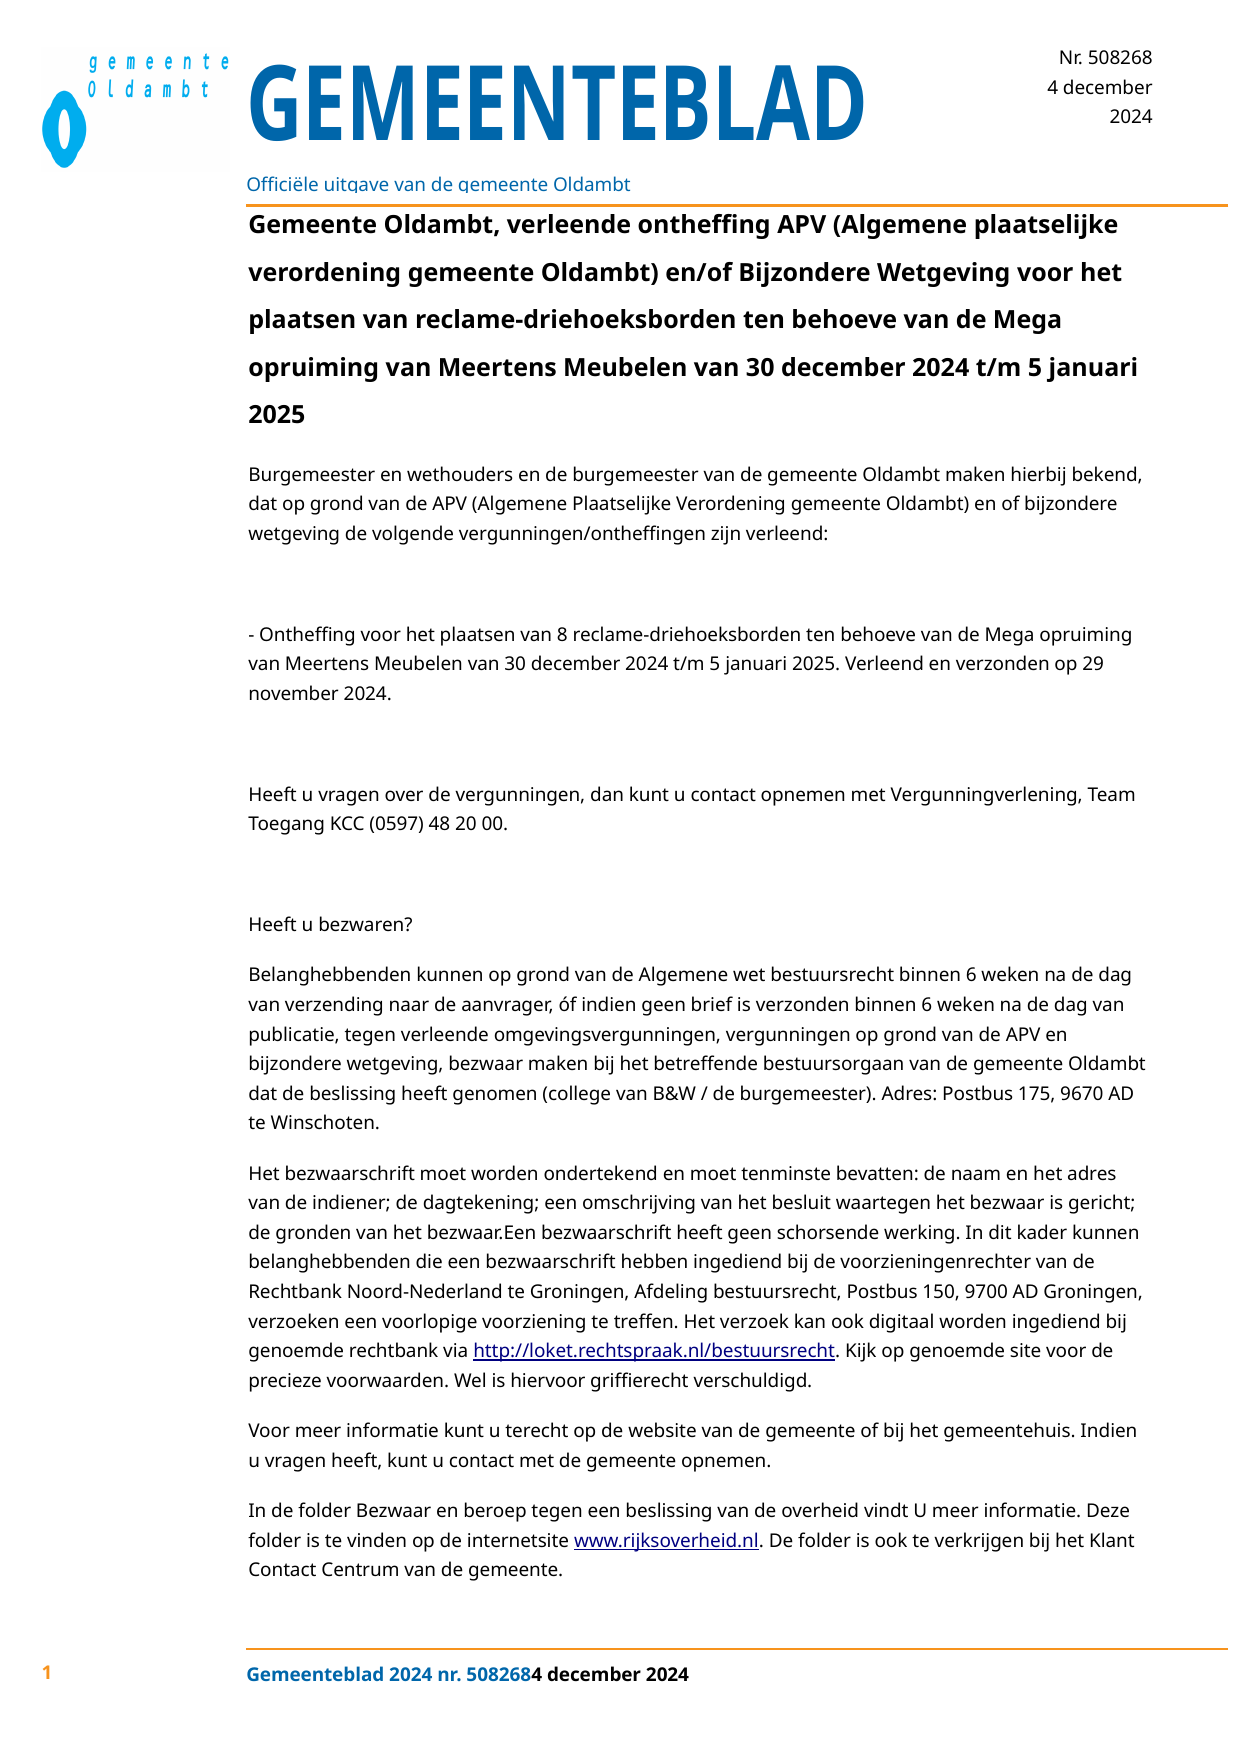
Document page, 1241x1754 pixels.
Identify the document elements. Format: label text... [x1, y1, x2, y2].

text - Ontheffing voor het plaatsen van 8 reclame-driehoeksborden ten behoeve van de Mega opruiming van Meertens Meubelen van 30 december 2024 t/m 5 januari 2025. Verleend en verzonden op 29 november 2024. [248, 621, 1152, 706]
text Heeft u vragen over de vergunningen, dan kunt u contact opnemen met Vergunningverlening, Team Toegang KCC (0597) 48 20 00. [248, 781, 1152, 836]
text Heeft u bezwaren? [248, 911, 1152, 937]
picture [41, 47, 231, 172]
text Voor meer informatie kunt u terecht op de website van de gemeente of bij het gemeentehuis. Indien u vragen heeft, kunt u contact met de gemeente opnemen. [248, 1417, 1152, 1473]
text Burgemeester en wethouders en de burgemeester van de gemeente Oldambt maken hierbij bekend, dat op grond van de APV (Algemene Plaatselijke Verordening gemeente Oldambt) en of bijzondere wetgeving de volgende vergunningen/ontheffingen zijn verleend: [248, 461, 1152, 546]
text Gemeente Oldambt, verleende ontheffing APV (Algemene plaatselijke verordening gemeente Oldambt) en/of Bijzondere Wetgeving voor het plaatsen van reclame-driehoeksborden ten behoeve van de Mega opruiming van Meertens Meubelen van 30 december 2024 t/m 5 januari 2025 [248, 207, 1152, 431]
text Het bezwaarschrift moet worden ondertekend en moet tenminste bevatten: de naam en het adres van de indiener; de dagtekening; een omschrijving van het besluit waartegen het bezwaar is gericht; de gronden van het bezwaar.Een bezwaarschrift heeft geen schorsende werking. In dit kader kunnen belanghebbenden die een bezwaarschrift hebben ingediend bij de voorzieningenrechter van de Rechtbank Noord-Nederland te Groningen, Afdeling bestuursrecht, Postbus 150, 9700 AD Groningen, verzoeken een voorlopige voorziening te treffen. Het verzoek kan ook digitaal worden ingediend bij genoemde rechtbank via http://loket.rechtspraak.nl/bestuursrecht. Kijk op genoemde site voor de precieze voorwaarden. Wel is hiervoor griffierecht verschuldigd. [248, 1160, 1152, 1393]
text Belanghebbenden kunnen op grond van de Algemene wet bestuursrecht binnen 6 weken na de dag van verzending naar de aanvrager, óf indien geen brief is verzonden binnen 6 weken na de dag van publicatie, tegen verleende omgevingsvergunningen, vergunningen op grond van de APV en bijzondere wetgeving, bezwaar maken bij het betreffende bestuursorgaan van de gemeente Oldambt dat de beslissing heeft genomen (college van B&W / de burgemeester). Adres: Postbus 175, 9670 AD te Winschoten. [248, 962, 1152, 1135]
text In de folder Bezwaar en beroep tegen een beslissing van de overheid vindt U meer informatie. Deze folder is te vinden op de internetsite www.rijksoverheid.nl. De folder is ook te verkrijgen bij het Klant Contact Centrum van de gemeente. [248, 1497, 1152, 1582]
